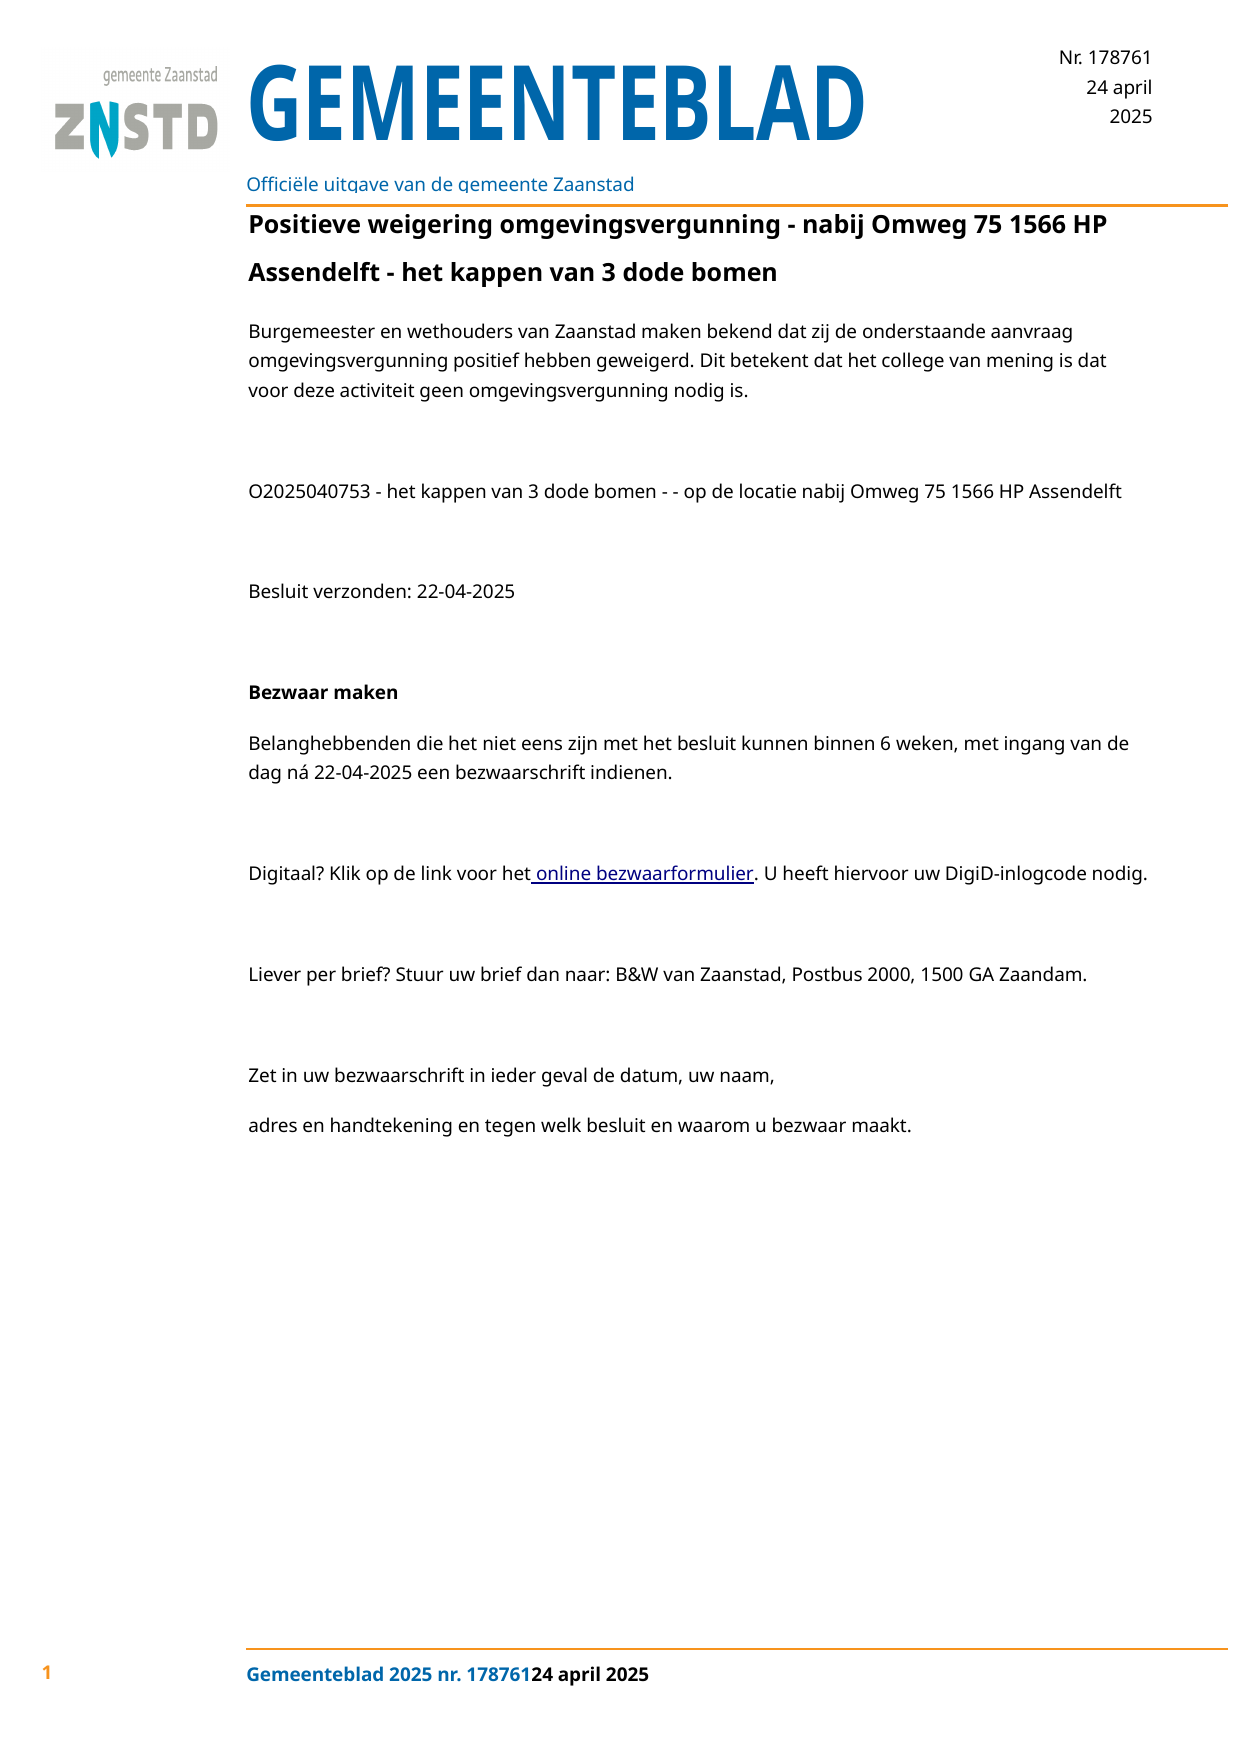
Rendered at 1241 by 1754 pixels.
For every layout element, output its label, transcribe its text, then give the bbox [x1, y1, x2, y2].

picture [41, 47, 231, 172]
text adres en handtekening en tegen welk besluit en waarom u bezwaar maakt. [248, 1112, 1152, 1138]
text Zet in uw bezwaarschrift in ieder geval de datum, uw naam, [248, 1062, 1152, 1088]
text Burgemeester en wethouders van Zaanstad maken bekend dat zij de onderstaande aanvraag omgevingsvergunning positief hebben geweigerd. Dit betekent dat het college van mening is dat voor deze activiteit geen omgevingsvergunning nodig is. [248, 318, 1152, 403]
text Positieve weigering omgevingsvergunning - nabij Omweg 75 1566 HP Assendelft - het kappen van 3 dode bomen [248, 207, 1152, 288]
text O2025040753 - het kappen van 3 dode bomen - - op de locatie nabij Omweg 75 1566 HP Assendelft [248, 478, 1152, 504]
text Besluit verzonden: 22-04-2025 [248, 579, 1152, 604]
text Digitaal? Klik op de link voor het online bezwaarformulier. U heeft hiervoor uw DigiD-inlogcode nodig. [248, 860, 1152, 886]
text Bezwaar maken [248, 679, 1152, 705]
text Liever per brief? Stuur uw brief dan naar: B&W van Zaanstad, Postbus 2000, 1500 GA Zaandam. [248, 961, 1152, 987]
text Belanghebbenden die het niet eens zijn met het besluit kunnen binnen 6 weken, met ingang van de dag ná 22-04-2025 een bezwaarschrift indienen. [248, 730, 1152, 785]
